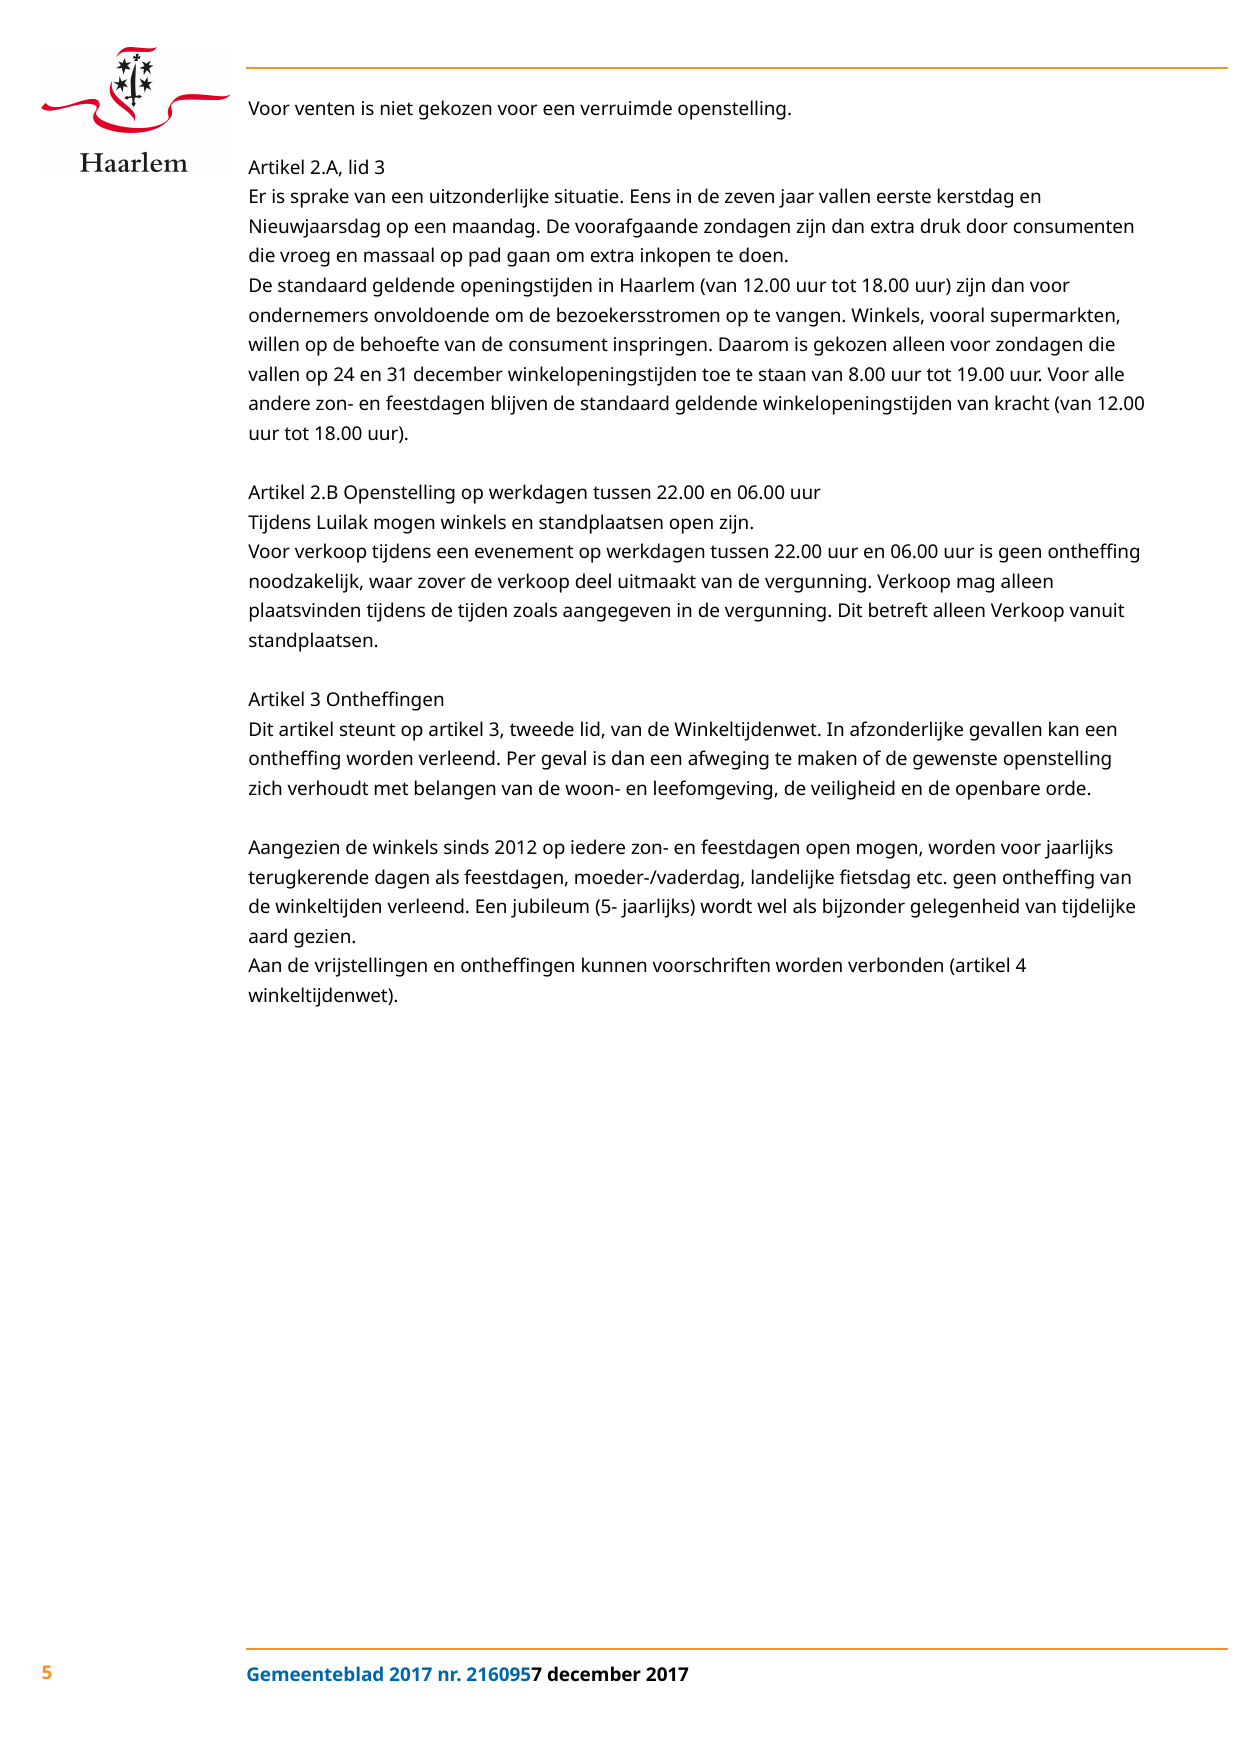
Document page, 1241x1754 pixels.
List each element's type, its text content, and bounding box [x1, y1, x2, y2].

text Aan de vrijstellingen en ontheffingen kunnen voorschriften worden verbonden (artikel 4 winkeltijdenwet). [248, 953, 1152, 1008]
text Tijdens Luilak mogen winkels en standplaatsen open zijn. [248, 509, 1152, 535]
text Artikel 2.A, lid 3 [248, 154, 1152, 180]
text De standaard geldende openingstijden in Haarlem (van 12.00 uur tot 18.00 uur) zijn dan voor ondernemers onvoldoende om de bezoekersstromen op te vangen. Winkels, vooral supermarkten, willen op de behoefte van de consument inspringen. Daarom is gekozen alleen voor zondagen die vallen op 24 en 31 december winkelopeningstijden toe te staan van 8.00 uur tot 19.00 uur. Voor alle andere zon- en feestdagen blijven de standaard geldende winkelopeningstijden van kracht (van 12.00 uur tot 18.00 uur). [248, 272, 1152, 446]
text Artikel 2.B Openstelling op werkdagen tussen 22.00 en 06.00 uur [248, 479, 1152, 505]
text Voor venten is niet gekozen voor een verruimde openstelling. [248, 95, 1152, 121]
picture [41, 47, 231, 172]
text Voor verkoop tijdens een evenement op werkdagen tussen 22.00 uur en 06.00 uur is geen ontheffing noodzakelijk, waar zover de verkoop deel uitmaakt van de vergunning. Verkoop mag alleen plaatsvinden tijdens de tijden zoals aangegeven in de vergunning. Dit betreft alleen Verkoop vanuit standplaatsen. [248, 538, 1152, 653]
text Dit artikel steunt op artikel 3, tweede lid, van de Winkeltijdenwet. In afzonderlijke gevallen kan een ontheffing worden verleend. Per geval is dan een afweging te maken of de gewenste openstelling zich verhoudt met belangen van de woon- en leefomgeving, de veiligheid en de openbare orde. [248, 716, 1152, 801]
text Artikel 3 Ontheffingen [248, 686, 1152, 712]
text Er is sprake van een uitzonderlijke situatie. Eens in de zeven jaar vallen eerste kerstdag en Nieuwjaarsdag op een maandag. De voorafgaande zondagen zijn dan extra druk door consumenten die vroeg en massaal op pad gaan om extra inkopen te doen. [248, 183, 1152, 268]
text Aangezien de winkels sinds 2012 op iedere zon- en feestdagen open mogen, worden voor jaarlijks terugkerende dagen als feestdagen, moeder-/vaderdag, landelijke fietsdag etc. geen ontheffing van de winkeltijden verleend. Een jubileum (5- jaarlijks) wordt wel als bijzonder gelegenheid van tijdelijke aard gezien. [248, 834, 1152, 949]
